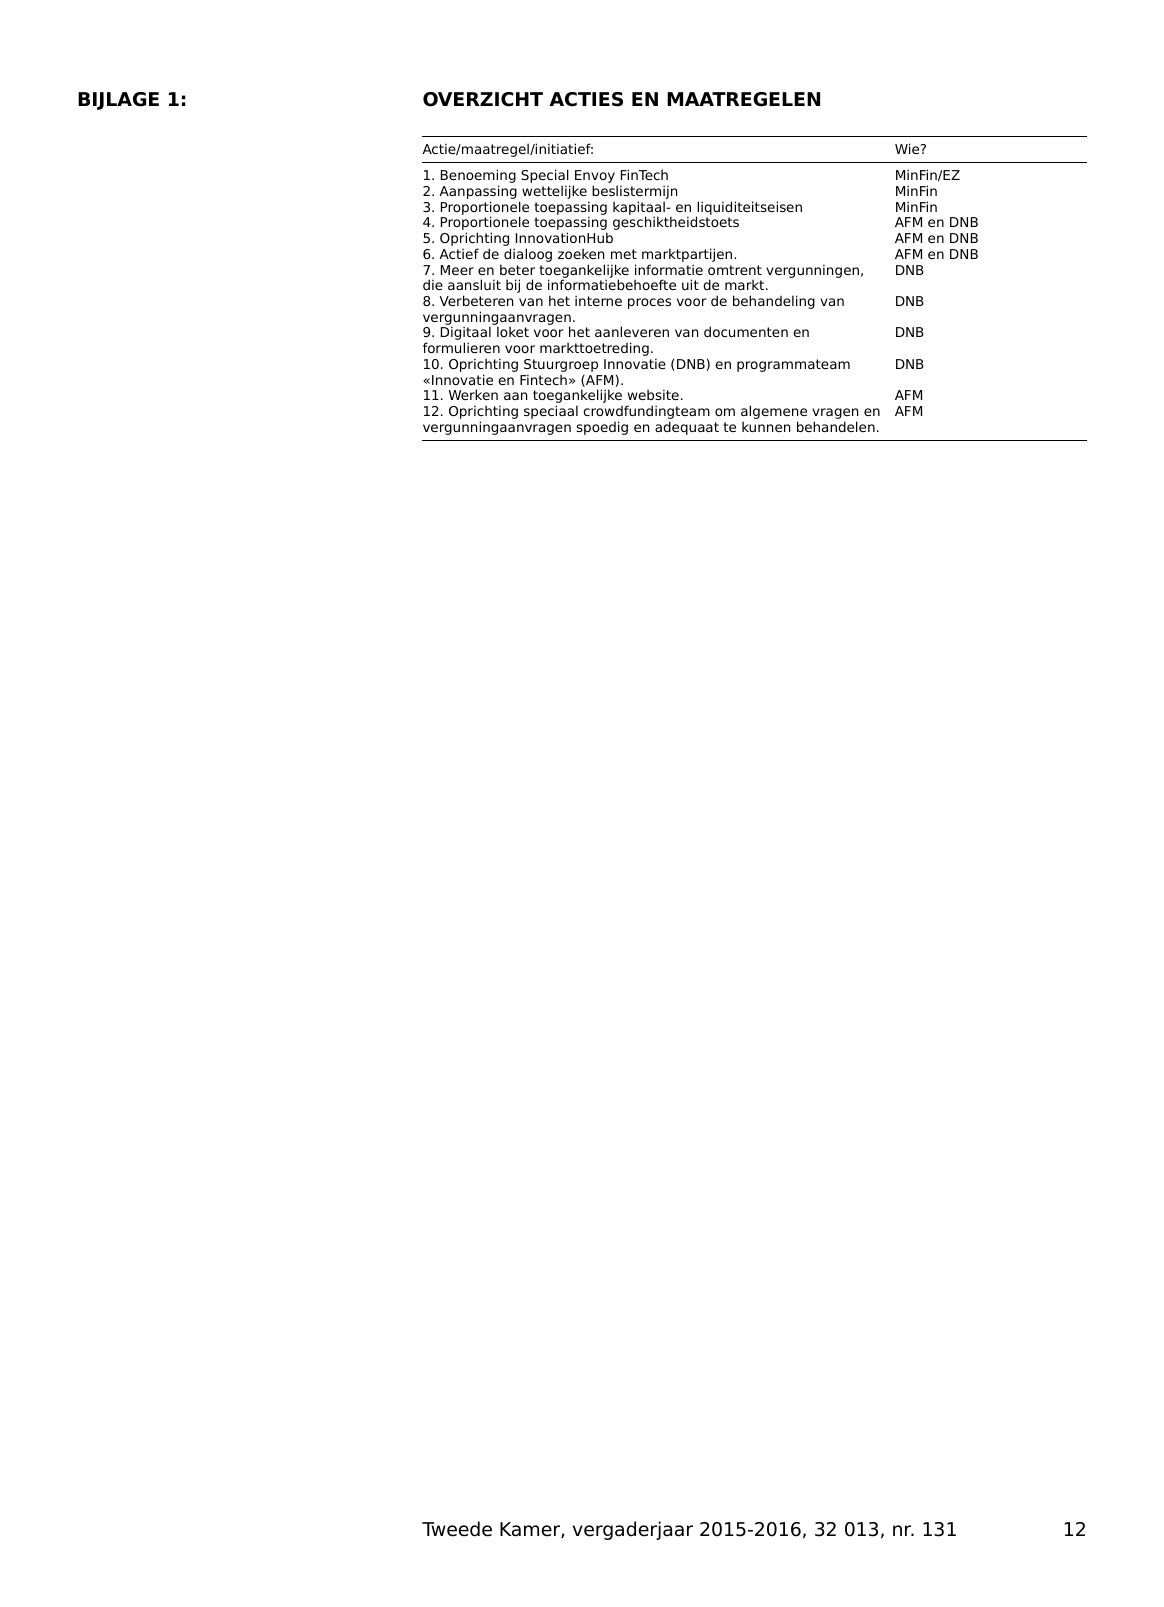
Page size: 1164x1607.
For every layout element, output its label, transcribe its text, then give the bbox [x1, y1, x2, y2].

table_cell AFM [889, 388, 1087, 404]
table_cell DNB [889, 262, 1087, 294]
table_cell 9. Digitaal loket voor het aanleveren van documenten en formulieren voor markttoetreding. [422, 325, 888, 357]
table_cell DNB [889, 294, 1087, 325]
table_cell AFM en DNB [889, 215, 1087, 231]
subtitle BIJLAGE 1: OVERZICHT ACTIES EN MAATREGELEN [77, 89, 1087, 111]
table_cell MinFin [889, 184, 1087, 199]
table_cell AFM en DNB [889, 231, 1087, 247]
table_cell 12. Oprichting speciaal crowdfundingteam om algemene vragen en vergunningaanvragen spoedig en adequaat te kunnen behandelen. [422, 404, 888, 440]
table_cell AFM [889, 404, 1087, 440]
table_header Actie/maatregel/initiatief: [422, 137, 888, 162]
table_cell DNB [889, 325, 1087, 357]
table_cell 4. Proportionele toepassing geschiktheidstoets [422, 215, 888, 231]
table_cell MinFin/EZ [889, 163, 1087, 184]
table_header Wie? [889, 137, 1087, 162]
table_cell 7. Meer en beter toegankelijke informatie omtrent vergunningen, die aansluit bij de informatiebehoefte uit de markt. [422, 262, 888, 294]
table_cell 2. Aanpassing wettelijke beslistermijn [422, 184, 888, 199]
table_cell 5. Oprichting InnovationHub [422, 231, 888, 247]
table_cell 10. Oprichting Stuurgroep Innovatie (DNB) en programmateam «Innovatie en Fintech» (AFM). [422, 357, 888, 388]
table_cell MinFin [889, 199, 1087, 215]
table_cell 3. Proportionele toepassing kapitaal- en liquiditeitseisen [422, 199, 888, 215]
table_cell 1. Benoeming Special Envoy FinTech [422, 163, 888, 184]
table_cell 8. Verbeteren van het interne proces voor de behandeling van vergunningaanvragen. [422, 294, 888, 325]
table_cell 6. Actief de dialoog zoeken met marktpartijen. [422, 247, 888, 262]
table_cell AFM en DNB [889, 247, 1087, 262]
table_cell DNB [889, 357, 1087, 388]
table_cell 11. Werken aan toegankelijke website. [422, 388, 888, 404]
